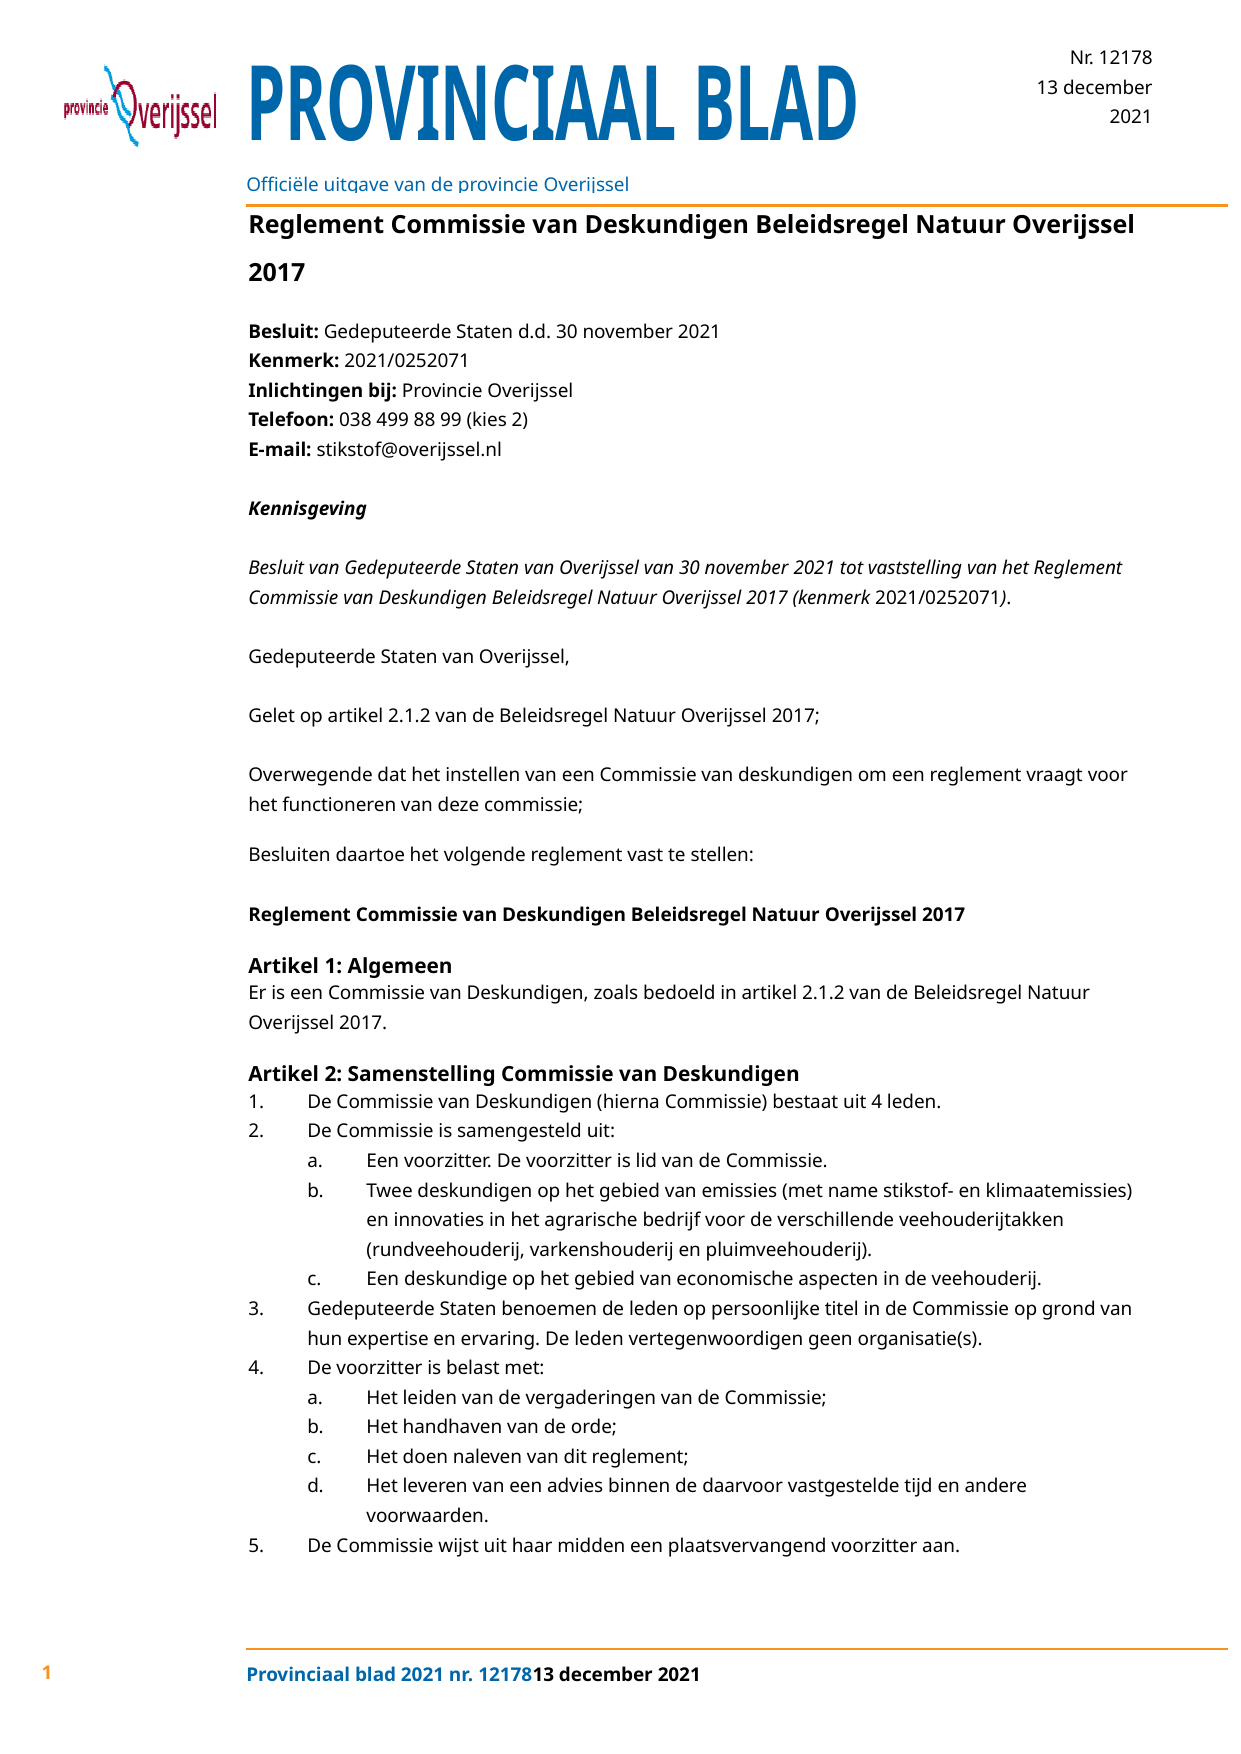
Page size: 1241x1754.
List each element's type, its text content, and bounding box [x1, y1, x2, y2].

text Kenmerk: 2021/0252071 [248, 347, 1152, 373]
list Het handhaven van de orde; [307, 1413, 1152, 1439]
text Artikel 2: Samenstelling Commissie van Deskundigen [248, 1059, 1152, 1088]
list Een deskundige op het gebied van economische aspecten in de veehouderij. [307, 1266, 1152, 1291]
list De Commissie wijst uit haar midden een plaatsvervangend voorzitter aan. [248, 1532, 1152, 1557]
list Een voorzitter. De voorzitter is lid van de Commissie. [307, 1147, 1152, 1173]
list Twee deskundigen op het gebied van emissies (met name stikstof- en klimaatemissies) en innovaties in het agrarische bedrijf voor de verschillende veehouderijtakken (rundveehouderij, varkenshouderij en pluimveehouderij). [307, 1177, 1152, 1262]
picture [41, 47, 231, 172]
text Gedeputeerde Staten van Overijssel, [248, 643, 1152, 669]
text E-mail: stikstof@overijssel.nl [248, 436, 1152, 462]
text Reglement Commissie van Deskundigen Beleidsregel Natuur Overijssel 2017 [248, 207, 1152, 288]
text Overwegende dat het instellen van een Commissie van deskundigen om een reglement vraagt voor het functioneren van deze commissie; [248, 762, 1152, 817]
text Reglement Commissie van Deskundigen Beleidsregel Natuur Overijssel 2017 [248, 901, 1152, 926]
text Kennisgeving [248, 495, 1152, 521]
text Besluit van Gedeputeerde Staten van Overijssel van 30 november 2021 tot vaststelling van het Reglement Commissie van Deskundigen Beleidsregel Natuur Overijssel 2017 (kenmerk 2021/0252071). [248, 554, 1152, 610]
text Telefoon: 038 499 88 99 (kies 2) [248, 407, 1152, 432]
text Besluit: Gedeputeerde Staten d.d. 30 november 2021 [248, 318, 1152, 344]
text Inlichtingen bij: Provincie Overijssel [248, 377, 1152, 403]
text Besluiten daartoe het volgende reglement vast te stellen: [248, 842, 1152, 867]
list De Commissie van Deskundigen (hierna Commissie) bestaat uit 4 leden. [248, 1088, 1152, 1114]
list Het leveren van een advies binnen de daarvoor vastgestelde tijd en andere voorwaarden. [307, 1473, 1152, 1528]
list Het doen naleven van dit reglement; [307, 1443, 1152, 1469]
list De voorzitter is belast met: [248, 1354, 1152, 1380]
list Het leiden van de vergaderingen van de Commissie; [307, 1384, 1152, 1409]
text Er is een Commissie van Deskundigen, zoals bedoeld in artikel 2.1.2 van de Beleidsregel Natuur Overijssel 2017. [248, 979, 1152, 1035]
text Gelet op artikel 2.1.2 van de Beleidsregel Natuur Overijssel 2017; [248, 702, 1152, 728]
list De Commissie is samengesteld uit: [248, 1118, 1152, 1143]
text Artikel 1: Algemeen [248, 951, 1152, 979]
list Gedeputeerde Staten benoemen de leden op persoonlijke titel in de Commissie op grond van hun expertise en ervaring. De leden vertegenwoordigen geen organisatie(s). [248, 1295, 1152, 1350]
